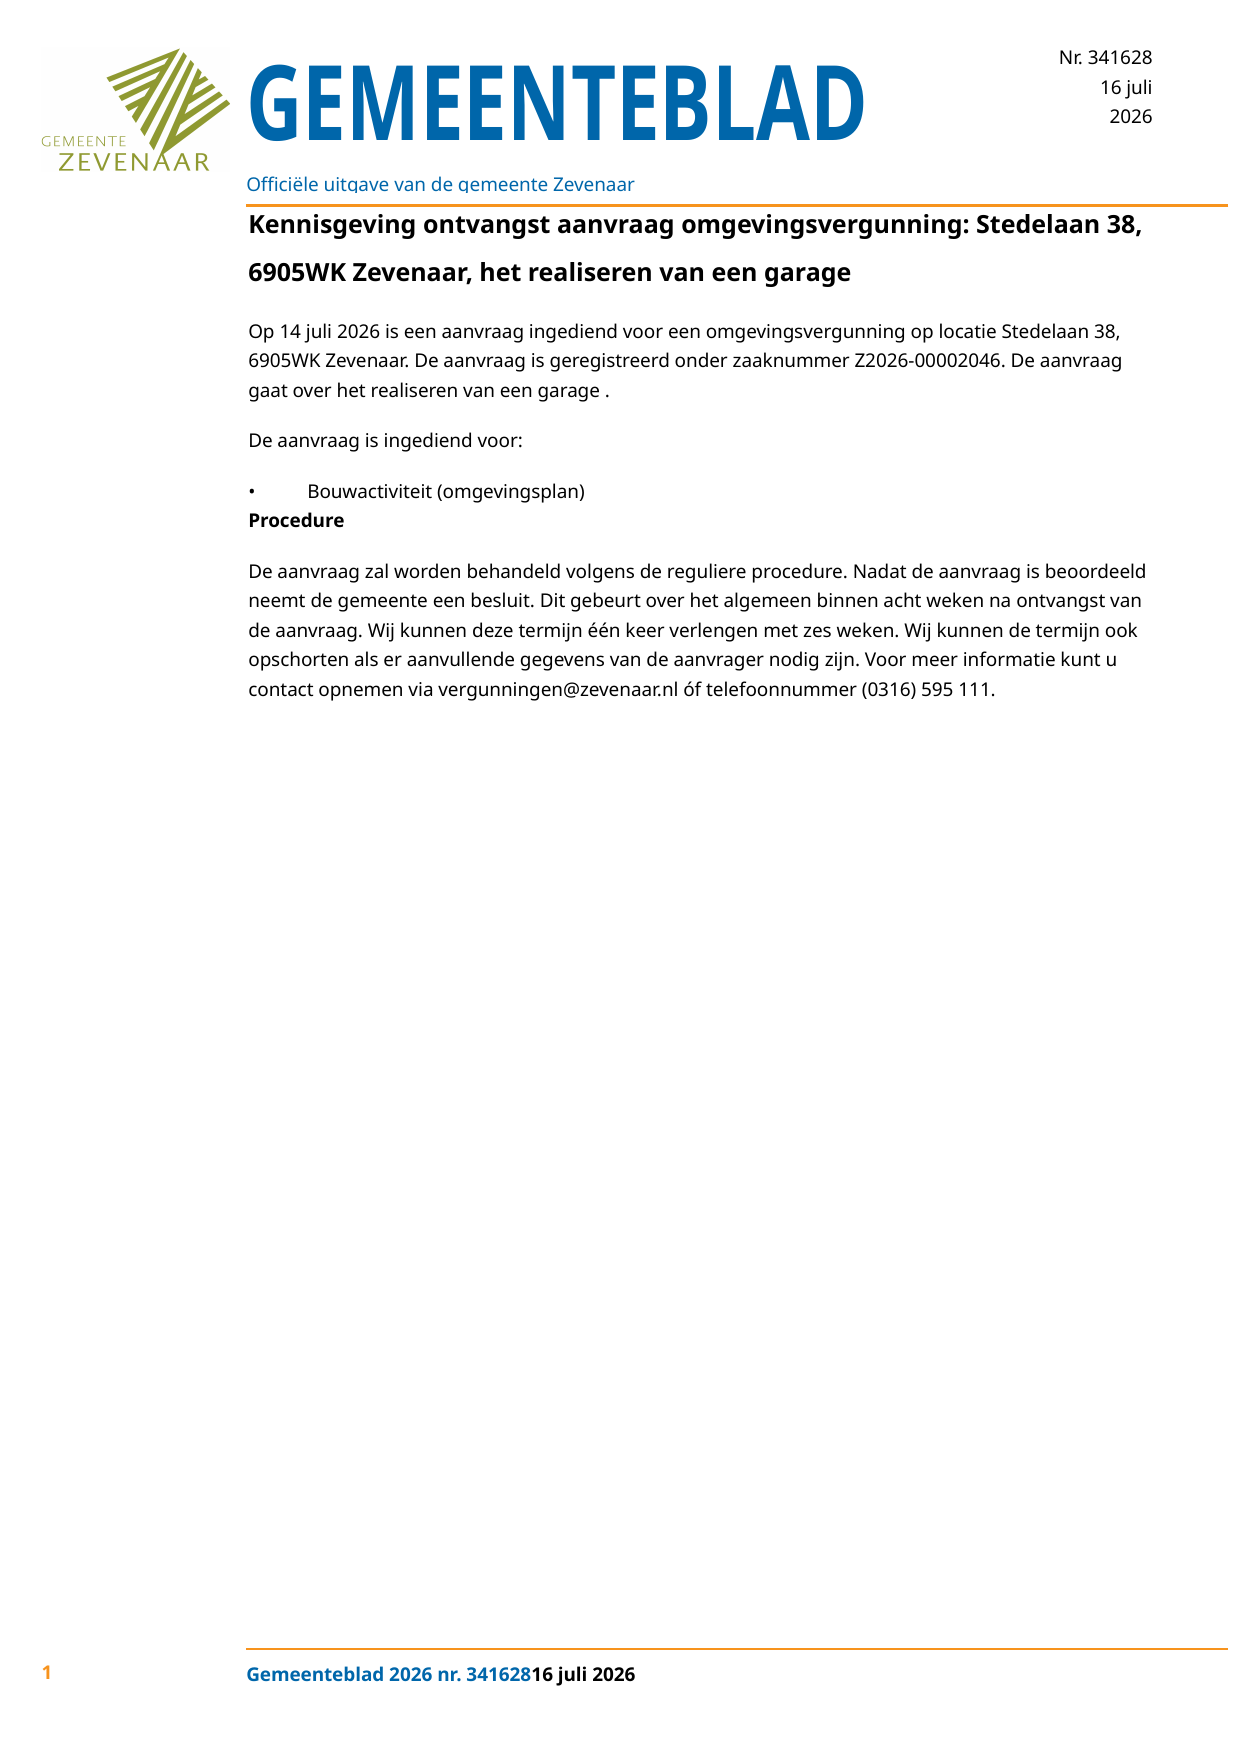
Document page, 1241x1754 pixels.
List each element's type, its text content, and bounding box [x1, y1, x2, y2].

list Bouwactiviteit (omgevingsplan) [248, 478, 1152, 504]
text Procedure [248, 507, 1152, 533]
text De aanvraag is ingediend voor: [248, 427, 1152, 453]
text Kennisgeving ontvangst aanvraag omgevingsvergunning: Stedelaan 38, 6905WK Zevenaar, het realiseren van een garage [248, 207, 1152, 288]
text De aanvraag zal worden behandeld volgens de reguliere procedure. Nadat de aanvraag is beoordeeld neemt de gemeente een besluit. Dit gebeurt over het algemeen binnen acht weken na ontvangst van de aanvraag. Wij kunnen deze termijn één keer verlengen met zes weken. Wij kunnen de termijn ook opschorten als er aanvullende gegevens van de aanvrager nodig zijn. Voor meer informatie kunt u contact opnemen via vergunningen@zevenaar.nl óf telefoonnummer (0316) 595 111. [248, 558, 1152, 702]
text Op 14 juli 2026 is een aanvraag ingediend voor een omgevingsvergunning op locatie Stedelaan 38, 6905WK Zevenaar. De aanvraag is geregistreerd onder zaaknummer Z2026-00002046. De aanvraag gaat over het realiseren van een garage . [248, 318, 1152, 403]
picture [41, 47, 231, 172]
